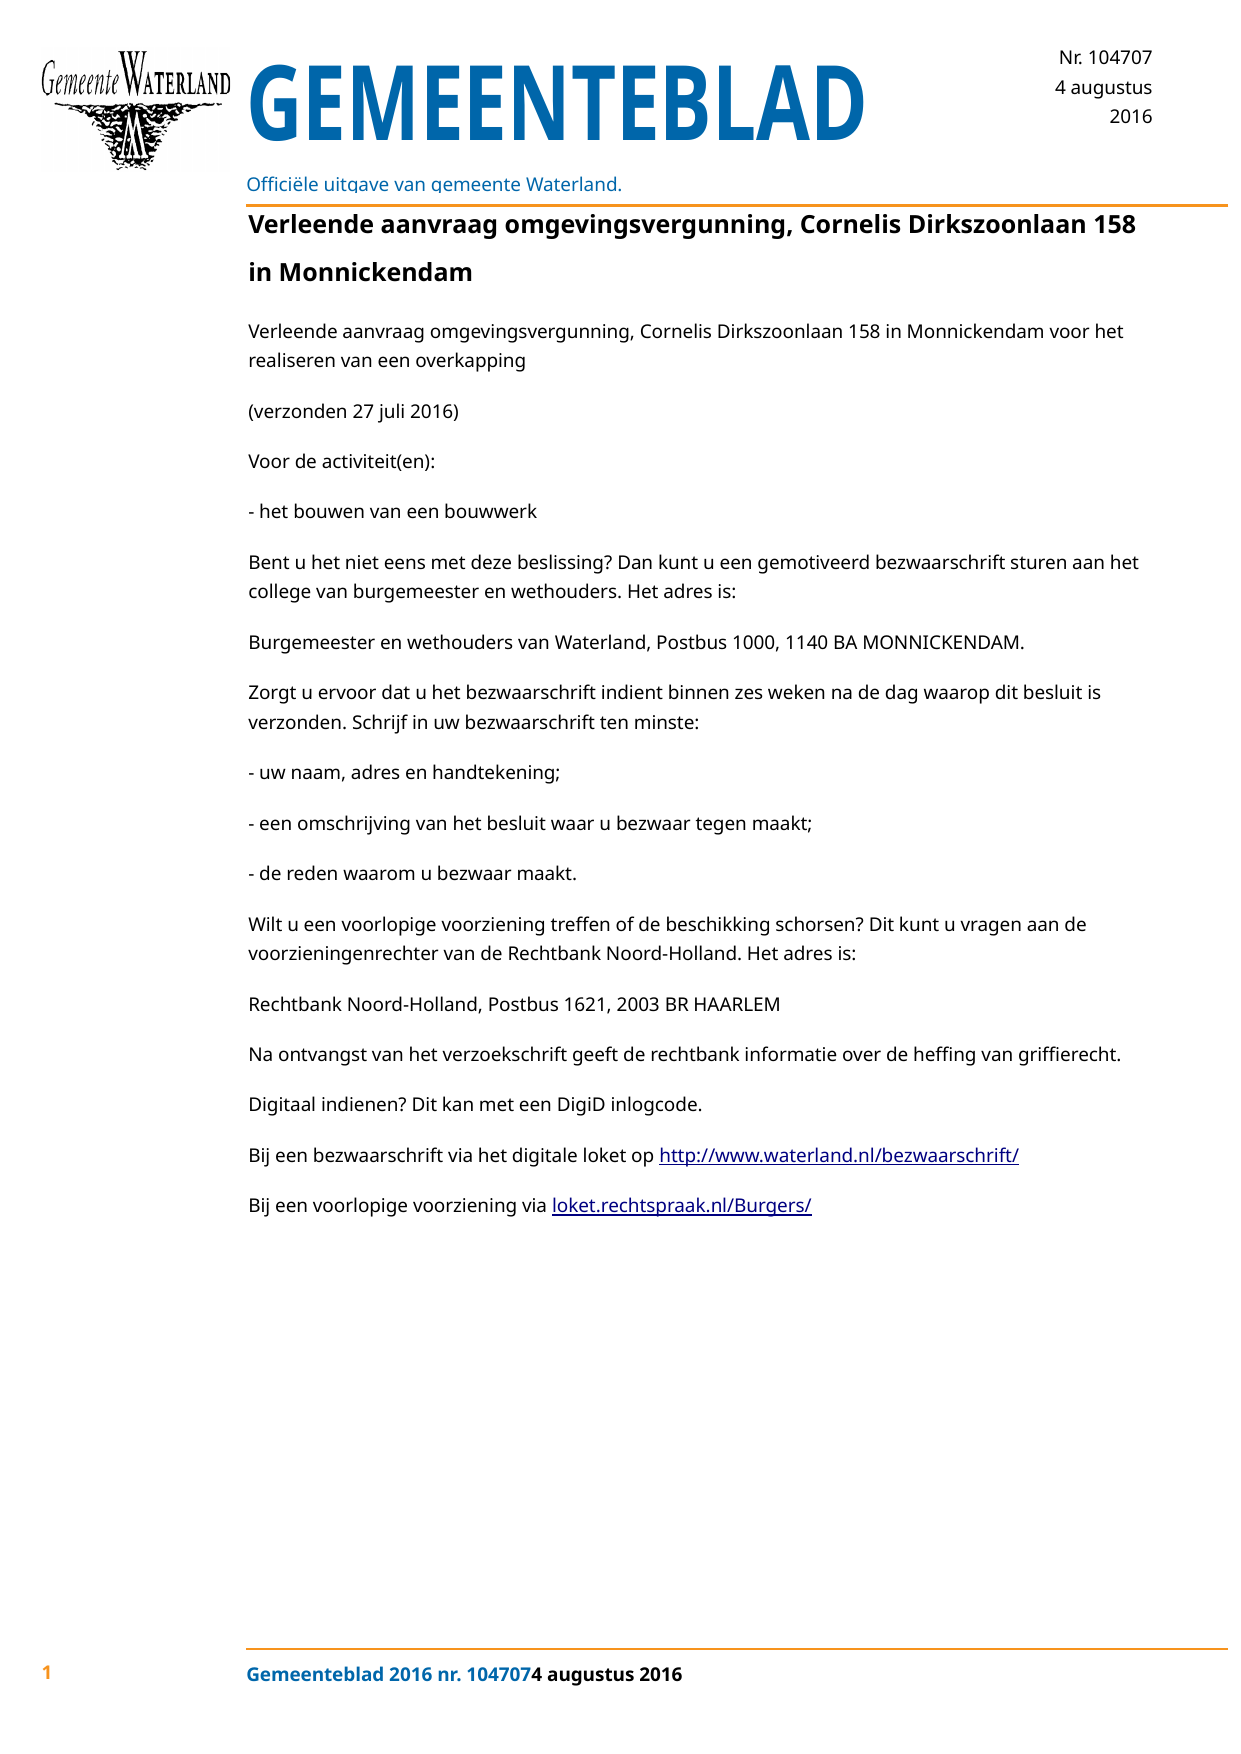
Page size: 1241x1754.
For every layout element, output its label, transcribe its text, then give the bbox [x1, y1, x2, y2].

text - een omschrijving van het besluit waar u bezwaar tegen maakt; [248, 810, 1152, 836]
text - het bouwen van een bouwwerk [248, 499, 1152, 524]
text Digitaal indienen? Dit kan met een DigiD inlogcode. [248, 1092, 1152, 1117]
text Na ontvangst van het verzoekschrift geeft de rechtbank informatie over de heffing van griffierecht. [248, 1041, 1152, 1067]
text Burgemeester en wethouders van Waterland, Postbus 1000, 1140 BA MONNICKENDAM. [248, 629, 1152, 655]
text - uw naam, adres en handtekening; [248, 759, 1152, 785]
text Voor de activiteit(en): [248, 448, 1152, 474]
text Bij een bezwaarschrift via het digitale loket op http://www.waterland.nl/bezwaarschrift/ [248, 1142, 1152, 1168]
text Verleende aanvraag omgevingsvergunning, Cornelis Dirkszoonlaan 158 in Monnickendam voor het realiseren van een overkapping [248, 318, 1152, 373]
text Bij een voorlopige voorziening via loket.rechtspraak.nl/Burgers/ [248, 1192, 1152, 1218]
text Rechtbank Noord-Holland, Postbus 1621, 2003 BR HAARLEM [248, 991, 1152, 1017]
text Zorgt u ervoor dat u het bezwaarschrift indient binnen zes weken na de dag waarop dit besluit is verzonden. Schrijf in uw bezwaarschrift ten minste: [248, 679, 1152, 735]
text Verleende aanvraag omgevingsvergunning, Cornelis Dirkszoonlaan 158 in Monnickendam [248, 207, 1152, 288]
text Wilt u een voorlopige voorziening treffen of de beschikking schorsen? Dit kunt u vragen aan de voorzieningenrechter van de Rechtbank Noord-Holland. Het adres is: [248, 911, 1152, 966]
text Bent u het niet eens met deze beslissing? Dan kunt u een gemotiveerd bezwaarschrift sturen aan het college van burgemeester en wethouders. Het adres is: [248, 549, 1152, 604]
text - de reden waarom u bezwaar maakt. [248, 860, 1152, 886]
picture [41, 47, 231, 172]
text (verzonden 27 juli 2016) [248, 398, 1152, 424]
